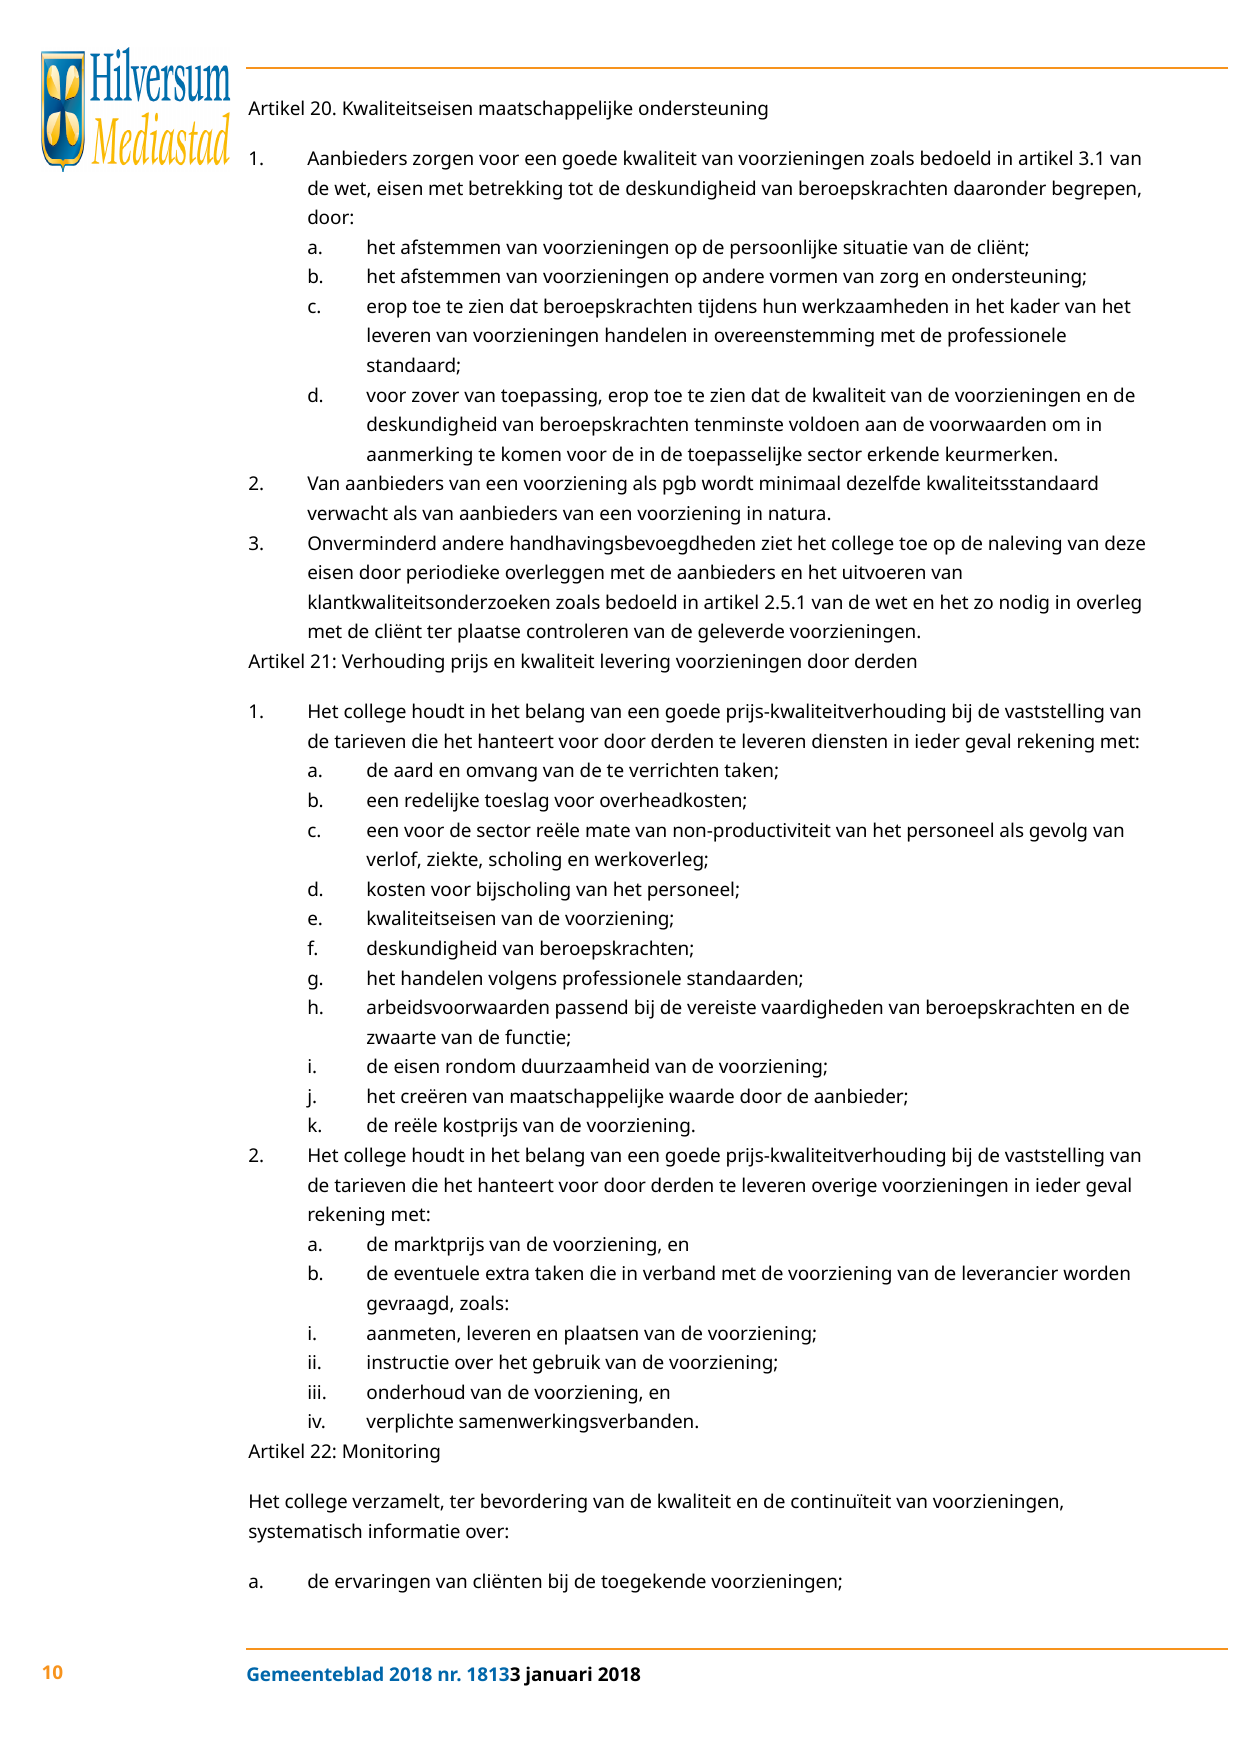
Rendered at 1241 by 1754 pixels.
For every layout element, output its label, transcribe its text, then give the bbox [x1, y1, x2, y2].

list instructie over het gebruik van de voorziening; [307, 1349, 1152, 1375]
list de aard en omvang van de te verrichten taken; [307, 758, 1152, 783]
list Het college houdt in het belang van een goede prijs-kwaliteitverhouding bij de vaststelling van de tarieven die het hanteert voor door derden te leveren diensten in ieder geval rekening met: [248, 698, 1152, 754]
list een redelijke toeslag voor overheadkosten; [307, 787, 1152, 813]
list het afstemmen van voorzieningen op de persoonlijke situatie van de cliënt; [307, 234, 1152, 260]
list kosten voor bijscholing van het personeel; [307, 876, 1152, 902]
list erop toe te zien dat beroepskrachten tijdens hun werkzaamheden in het kader van het leveren van voorzieningen handelen in overeenstemming met de professionele standaard; [307, 293, 1152, 378]
list het afstemmen van voorzieningen op andere vormen van zorg en ondersteuning; [307, 263, 1152, 289]
text Artikel 20. Kwaliteitseisen maatschappelijke ondersteuning [248, 95, 1152, 121]
list kwaliteitseisen van de voorziening; [307, 906, 1152, 931]
list deskundigheid van beroepskrachten; [307, 935, 1152, 961]
list de marktprijs van de voorziening, en [307, 1231, 1152, 1257]
list voor zover van toepassing, erop toe te zien dat de kwaliteit van de voorzieningen en de deskundigheid van beroepskrachten tenminste voldoen aan de voorwaarden om in aanmerking te komen voor de in de toepasselijke sector erkende keurmerken. [307, 382, 1152, 467]
text Artikel 22: Monitoring [248, 1438, 1152, 1464]
list aanmeten, leveren en plaatsen van de voorziening; [307, 1320, 1152, 1346]
list een voor de sector reële mate van non-productiviteit van het personeel als gevolg van verlof, ziekte, scholing en werkoverleg; [307, 817, 1152, 872]
list het handelen volgens professionele standaarden; [307, 965, 1152, 991]
list de ervaringen van cliënten bij de toegekende voorzieningen; [248, 1568, 1152, 1594]
list onderhoud van de voorziening, en [307, 1379, 1152, 1405]
list Het college houdt in het belang van een goede prijs-kwaliteitverhouding bij de vaststelling van de tarieven die het hanteert voor door derden te leveren overige voorzieningen in ieder geval rekening met: [248, 1142, 1152, 1227]
list Aanbieders zorgen voor een goede kwaliteit van voorzieningen zoals bedoeld in artikel 3.1 van de wet, eisen met betrekking tot de deskundigheid van beroepskrachten daaronder begrepen, door: [248, 145, 1152, 230]
list het creëren van maatschappelijke waarde door de aanbieder; [307, 1083, 1152, 1109]
list Van aanbieders van een voorziening als pgb wordt minimaal dezelfde kwaliteitsstandaard verwacht als van aanbieders van een voorziening in natura. [248, 471, 1152, 526]
list verplichte samenwerkingsverbanden. [307, 1408, 1152, 1434]
picture [41, 47, 231, 172]
text Het college verzamelt, ter bevordering van de kwaliteit en de continuïteit van voorzieningen, systematisch informatie over: [248, 1488, 1152, 1544]
text Artikel 21: Verhouding prijs en kwaliteit levering voorzieningen door derden [248, 648, 1152, 674]
list arbeidsvoorwaarden passend bij de vereiste vaardigheden van beroepskrachten en de zwaarte van de functie; [307, 994, 1152, 1050]
list de eventuele extra taken die in verband met de voorziening van de leverancier worden gevraagd, zoals: [307, 1261, 1152, 1316]
list Onverminderd andere handhavingsbevoegdheden ziet het college toe op de naleving van deze eisen door periodieke overleggen met de aanbieders en het uitvoeren van klantkwaliteitsonderzoeken zoals bedoeld in artikel 2.5.1 van de wet en het zo nodig in overleg met de cliënt ter plaatse controleren van de geleverde voorzieningen. [248, 530, 1152, 644]
list de eisen rondom duurzaamheid van de voorziening; [307, 1053, 1152, 1079]
list de reële kostprijs van de voorziening. [307, 1113, 1152, 1138]
